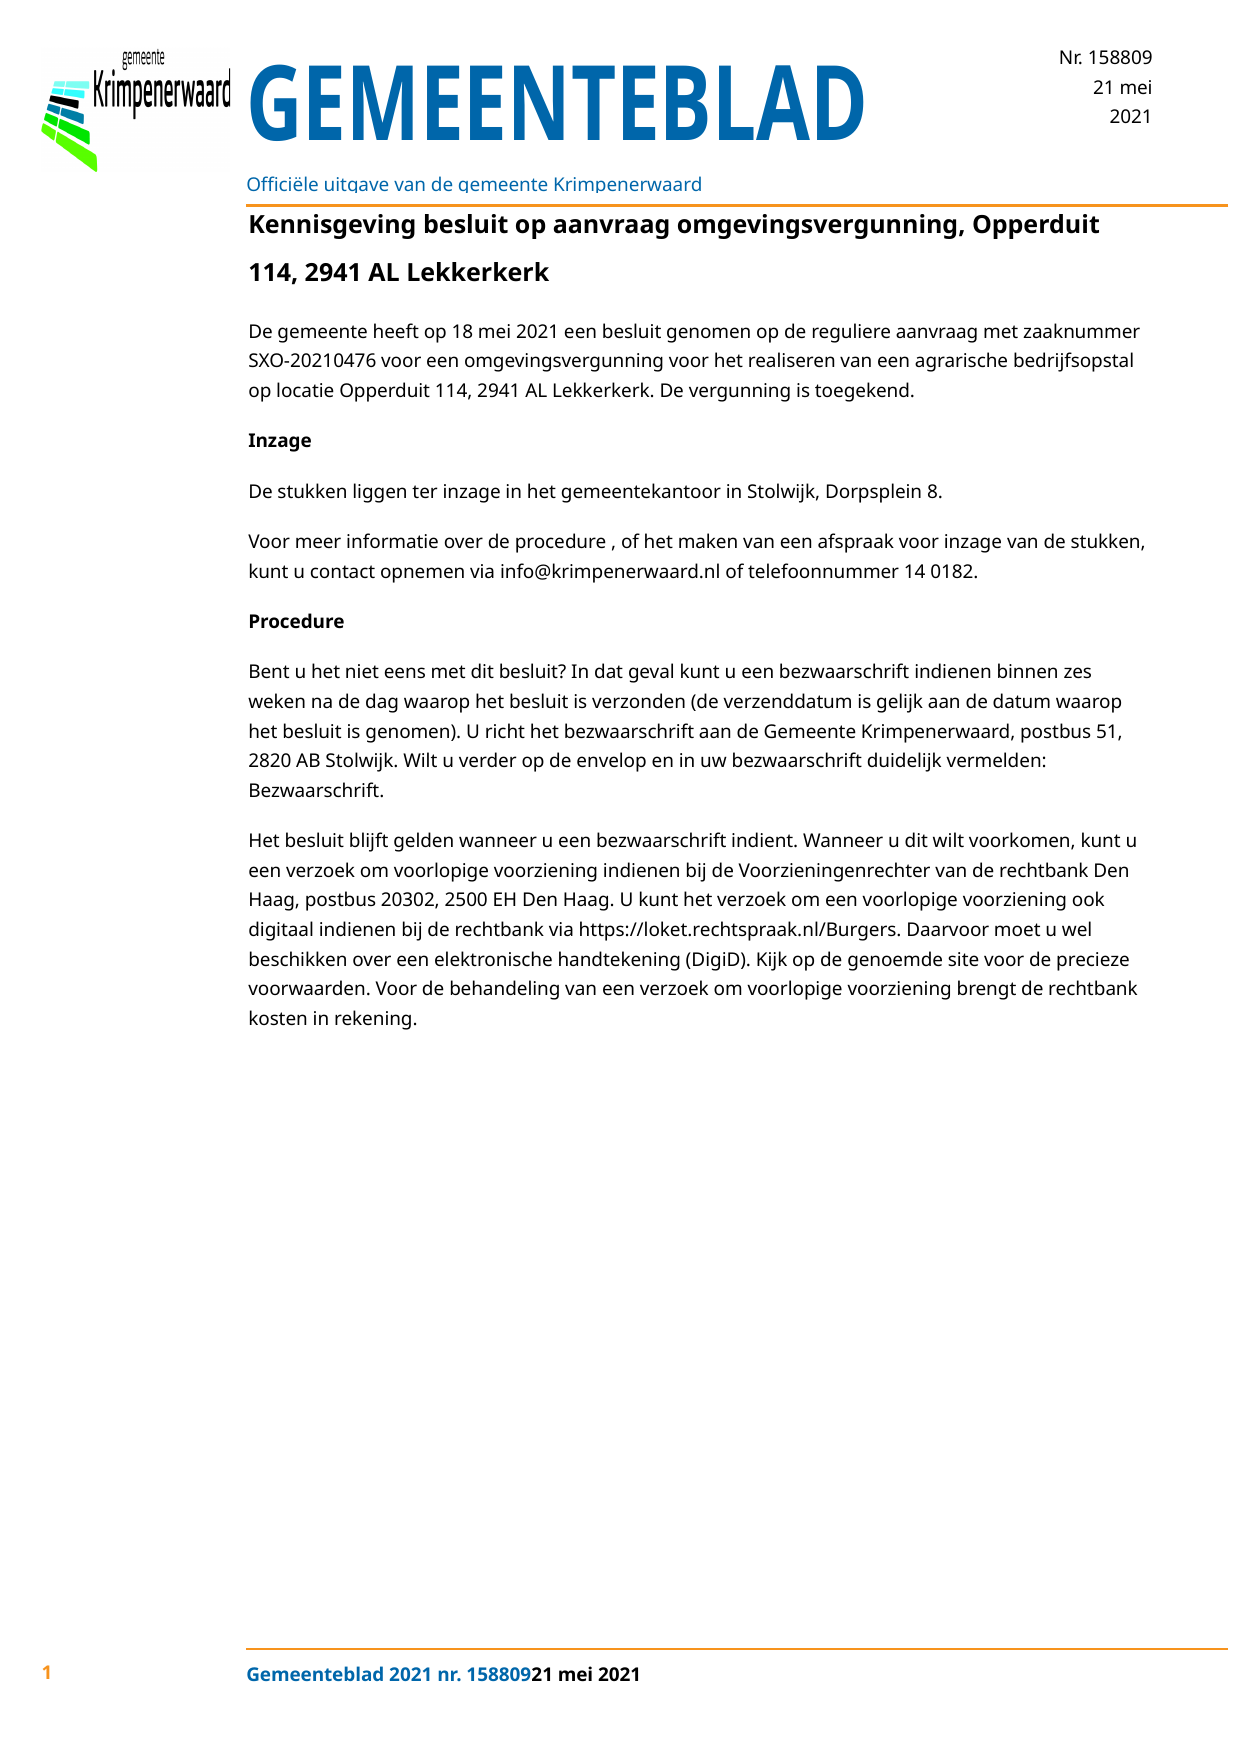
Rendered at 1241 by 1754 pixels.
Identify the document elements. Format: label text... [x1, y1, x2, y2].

text Voor meer informatie over de procedure , of het maken van een afspraak voor inzage van de stukken, kunt u contact opnemen via info@krimpenerwaard.nl of telefoonnummer 14 0182. [248, 528, 1152, 584]
text Procedure [248, 608, 1152, 634]
text De stukken liggen ter inzage in het gemeentekantoor in Stolwijk, Dorpsplein 8. [248, 478, 1152, 504]
text De gemeente heeft op 18 mei 2021 een besluit genomen op de reguliere aanvraag met zaaknummer SXO-20210476 voor een omgevingsvergunning voor het realiseren van een agrarische bedrijfsopstal op locatie Opperduit 114, 2941 AL Lekkerkerk. De vergunning is toegekend. [248, 318, 1152, 403]
text Het besluit blijft gelden wanneer u een bezwaarschrift indient. Wanneer u dit wilt voorkomen, kunt u een verzoek om voorlopige voorziening indienen bij de Voorzieningenrechter van de rechtbank Den Haag, postbus 20302, 2500 EH Den Haag. U kunt het verzoek om een voorlopige voorziening ook digitaal indienen bij de rechtbank via https://loket.rechtspraak.nl/Burgers. Daarvoor moet u wel beschikken over een elektronische handtekening (DigiD). Kijk op de genoemde site voor de precieze voorwaarden. Voor de behandeling van een verzoek om voorlopige voorziening brengt de rechtbank kosten in rekening. [248, 827, 1152, 1031]
text Kennisgeving besluit op aanvraag omgevingsvergunning, Opperduit 114, 2941 AL Lekkerkerk [248, 207, 1152, 288]
picture [41, 47, 231, 172]
text Bent u het niet eens met dit besluit? In dat geval kunt u een bezwaarschrift indienen binnen zes weken na de dag waarop het besluit is verzonden (de verzenddatum is gelijk aan de datum waarop het besluit is genomen). U richt het bezwaarschrift aan de Gemeente Krimpenerwaard, postbus 51, 2820 AB Stolwijk. Wilt u verder op de envelop en in uw bezwaarschrift duidelijk vermelden: Bezwaarschrift. [248, 659, 1152, 803]
text Inzage [248, 427, 1152, 453]
